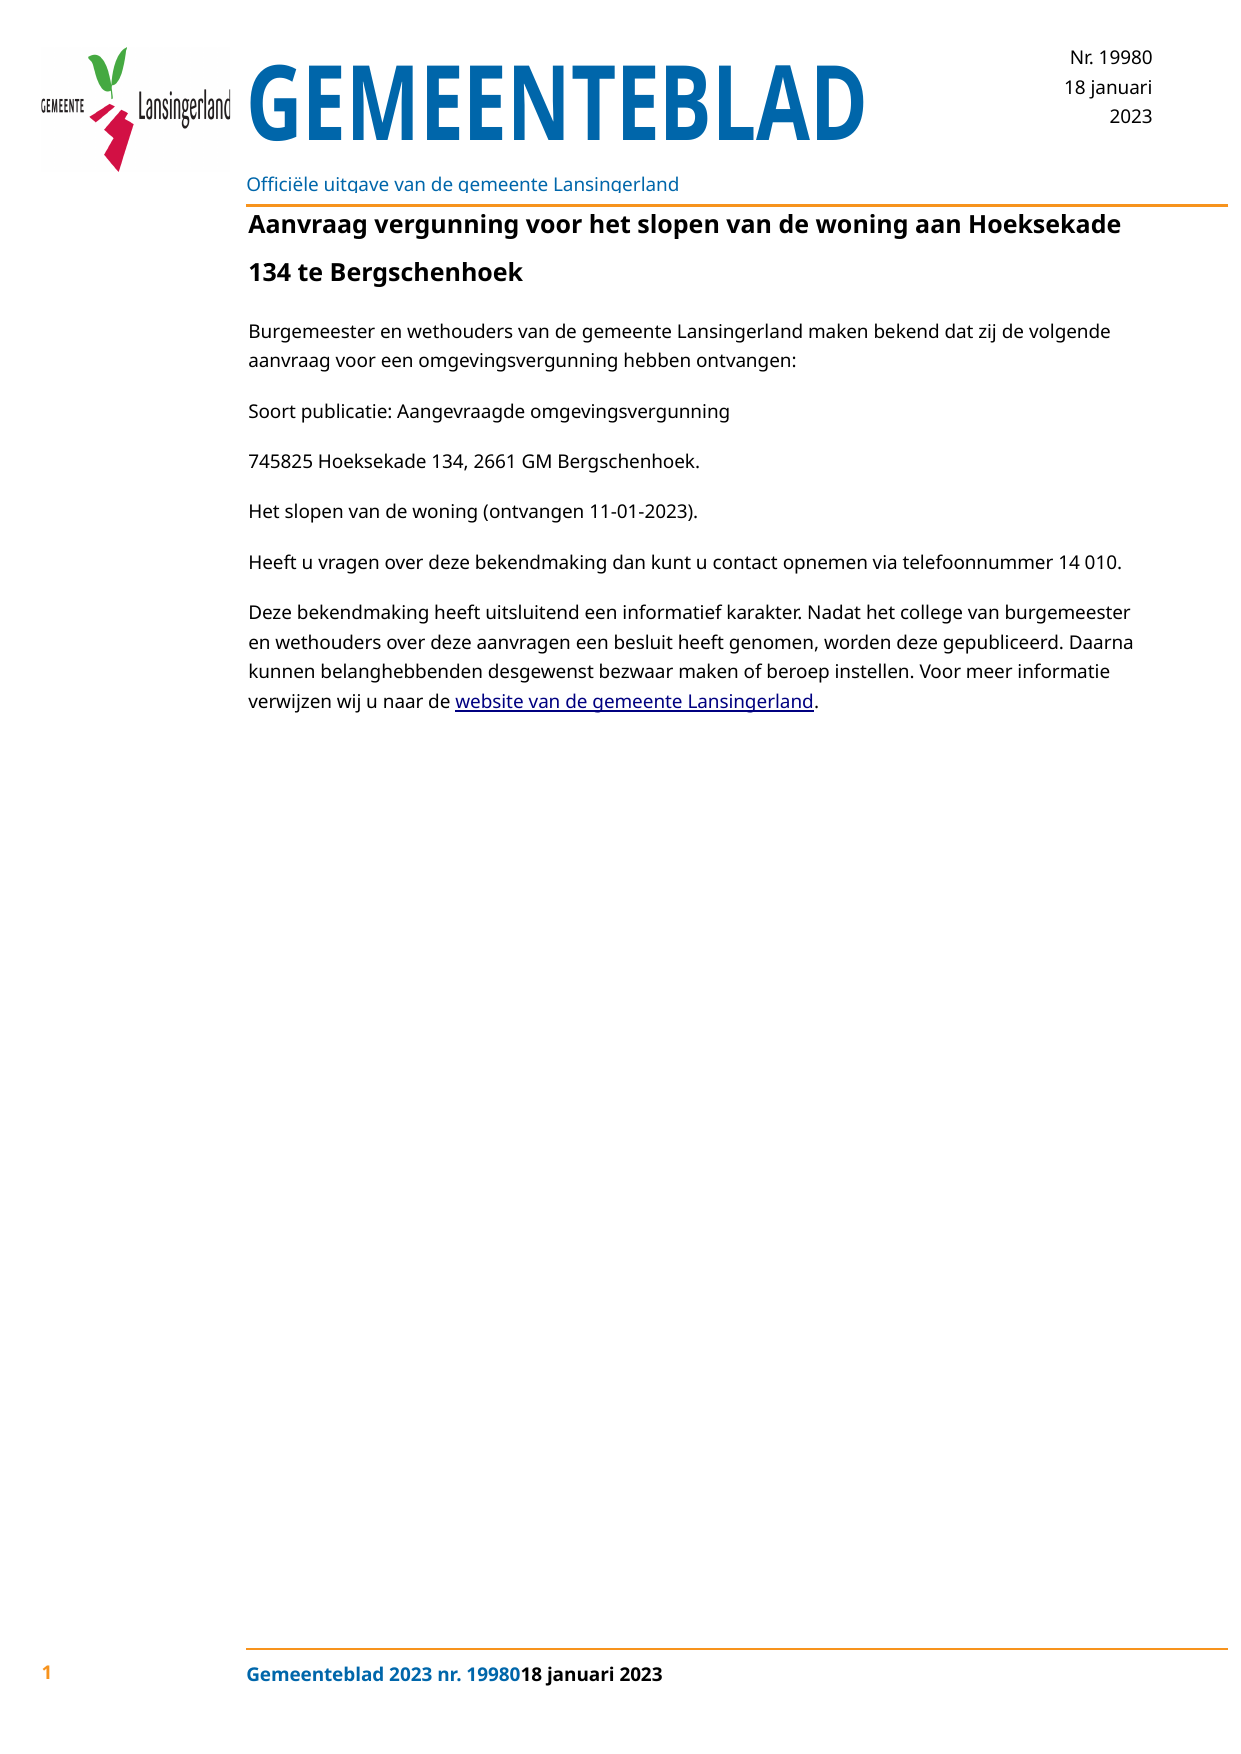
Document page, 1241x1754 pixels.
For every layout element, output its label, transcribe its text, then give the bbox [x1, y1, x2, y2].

text Aanvraag vergunning voor het slopen van de woning aan Hoeksekade 134 te Bergschenhoek [248, 207, 1152, 288]
text Soort publicatie: Aangevraagde omgevingsvergunning [248, 398, 1152, 424]
text Heeft u vragen over deze bekendmaking dan kunt u contact opnemen via telefoonnummer 14 010. [248, 549, 1152, 575]
text 745825 Hoeksekade 134, 2661 GM Bergschenhoek. [248, 448, 1152, 474]
text Het slopen van de woning (ontvangen 11-01-2023). [248, 499, 1152, 524]
picture [41, 47, 231, 172]
text Deze bekendmaking heeft uitsluitend een informatief karakter. Nadat het college van burgemeester en wethouders over deze aanvragen een besluit heeft genomen, worden deze gepubliceerd. Daarna kunnen belanghebbenden desgewenst bezwaar maken of beroep instellen. Voor meer informatie verwijzen wij u naar de website van de gemeente Lansingerland. [248, 599, 1152, 714]
text Burgemeester en wethouders van de gemeente Lansingerland maken bekend dat zij de volgende aanvraag voor een omgevingsvergunning hebben ontvangen: [248, 318, 1152, 373]
